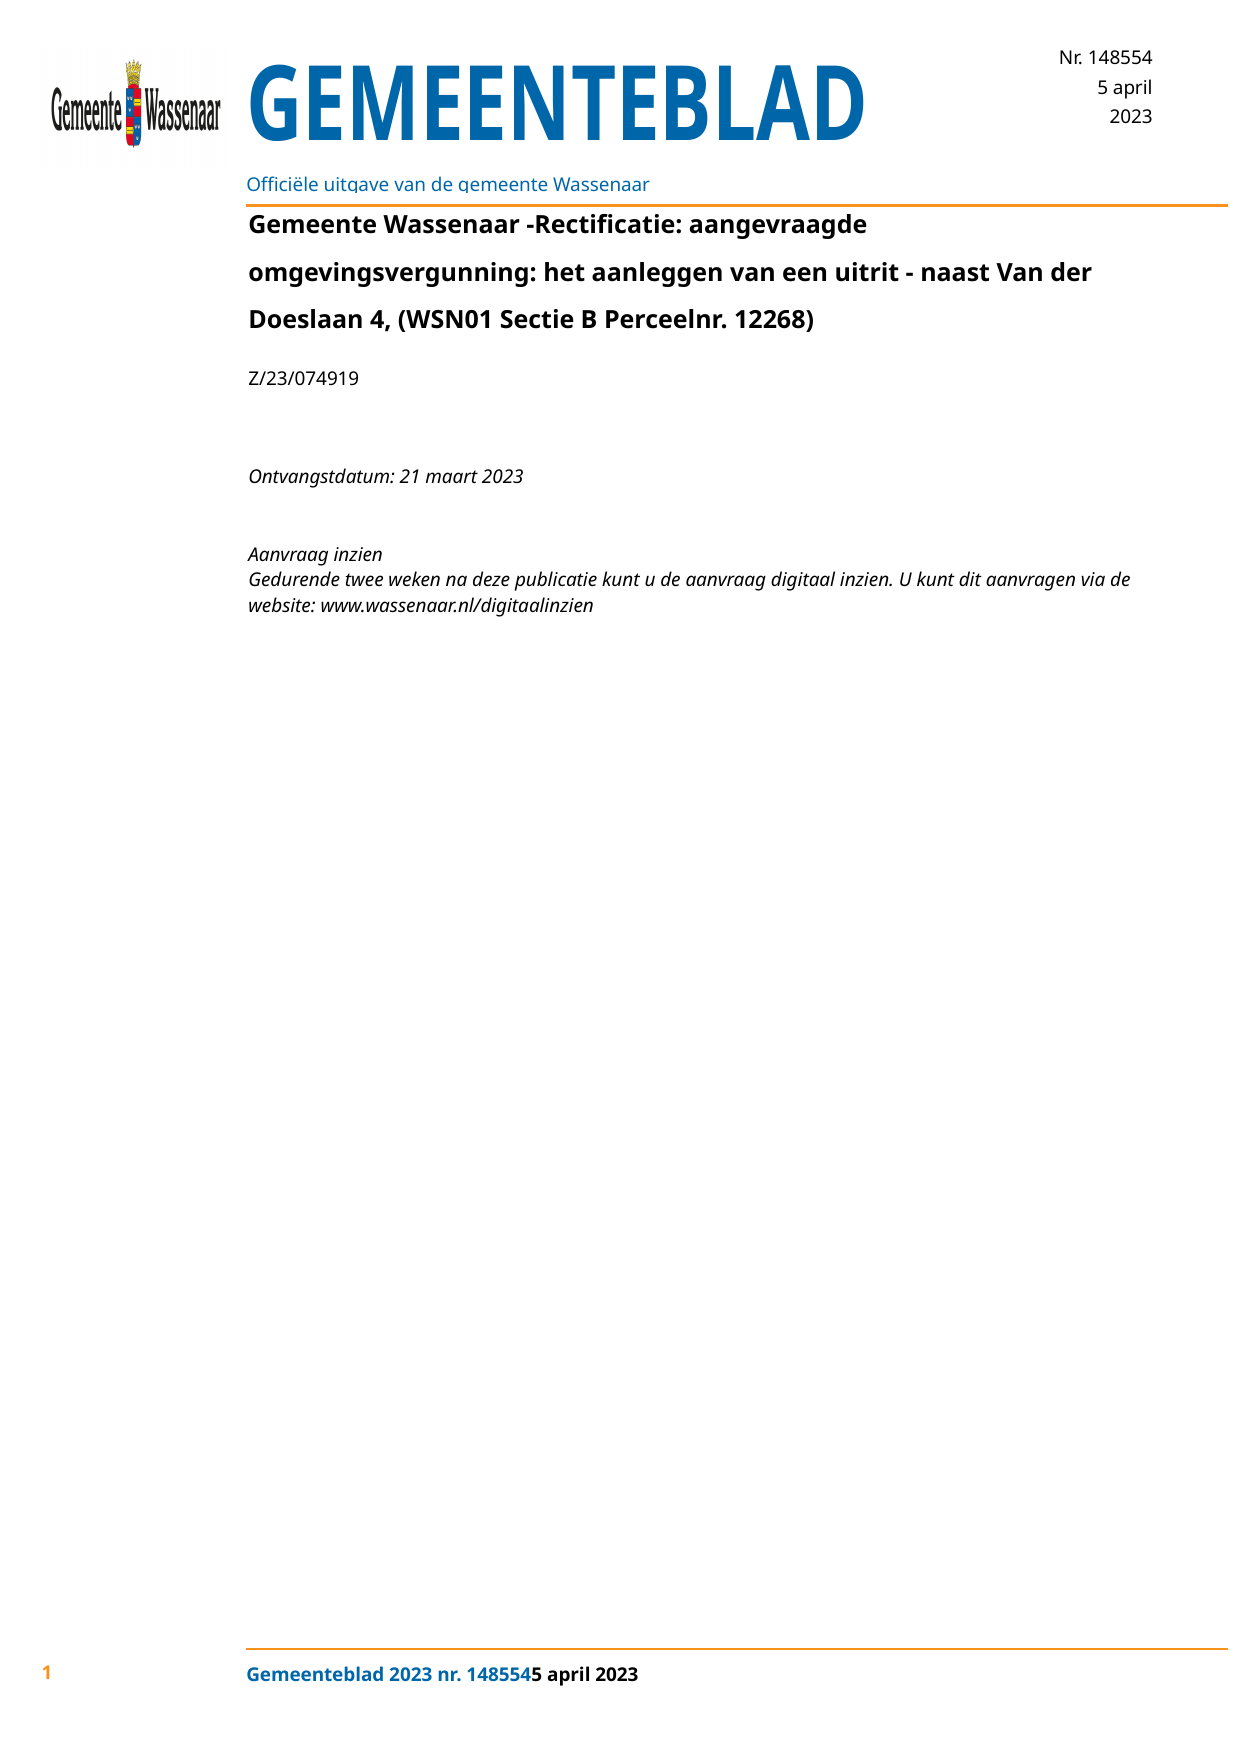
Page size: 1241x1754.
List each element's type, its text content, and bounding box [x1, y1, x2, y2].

text Gemeente Wassenaar -Rectificatie: aangevraagde omgevingsvergunning: het aanleggen van een uitrit - naast Van der Doeslaan 4, (WSN01 Sectie B Perceelnr. 12268) [248, 207, 1152, 336]
text Gedurende twee weken na deze publicatie kunt u de aanvraag digitaal inzien. U kunt dit aanvragen via de website: www.wassenaar.nl/digitaalinzien [248, 567, 1152, 618]
text Ontvangstdatum: 21 maart 2023 [248, 464, 1152, 489]
picture [41, 47, 231, 172]
text Z/23/074919 [248, 366, 1152, 391]
text Aanvraag inzien [248, 541, 1152, 567]
